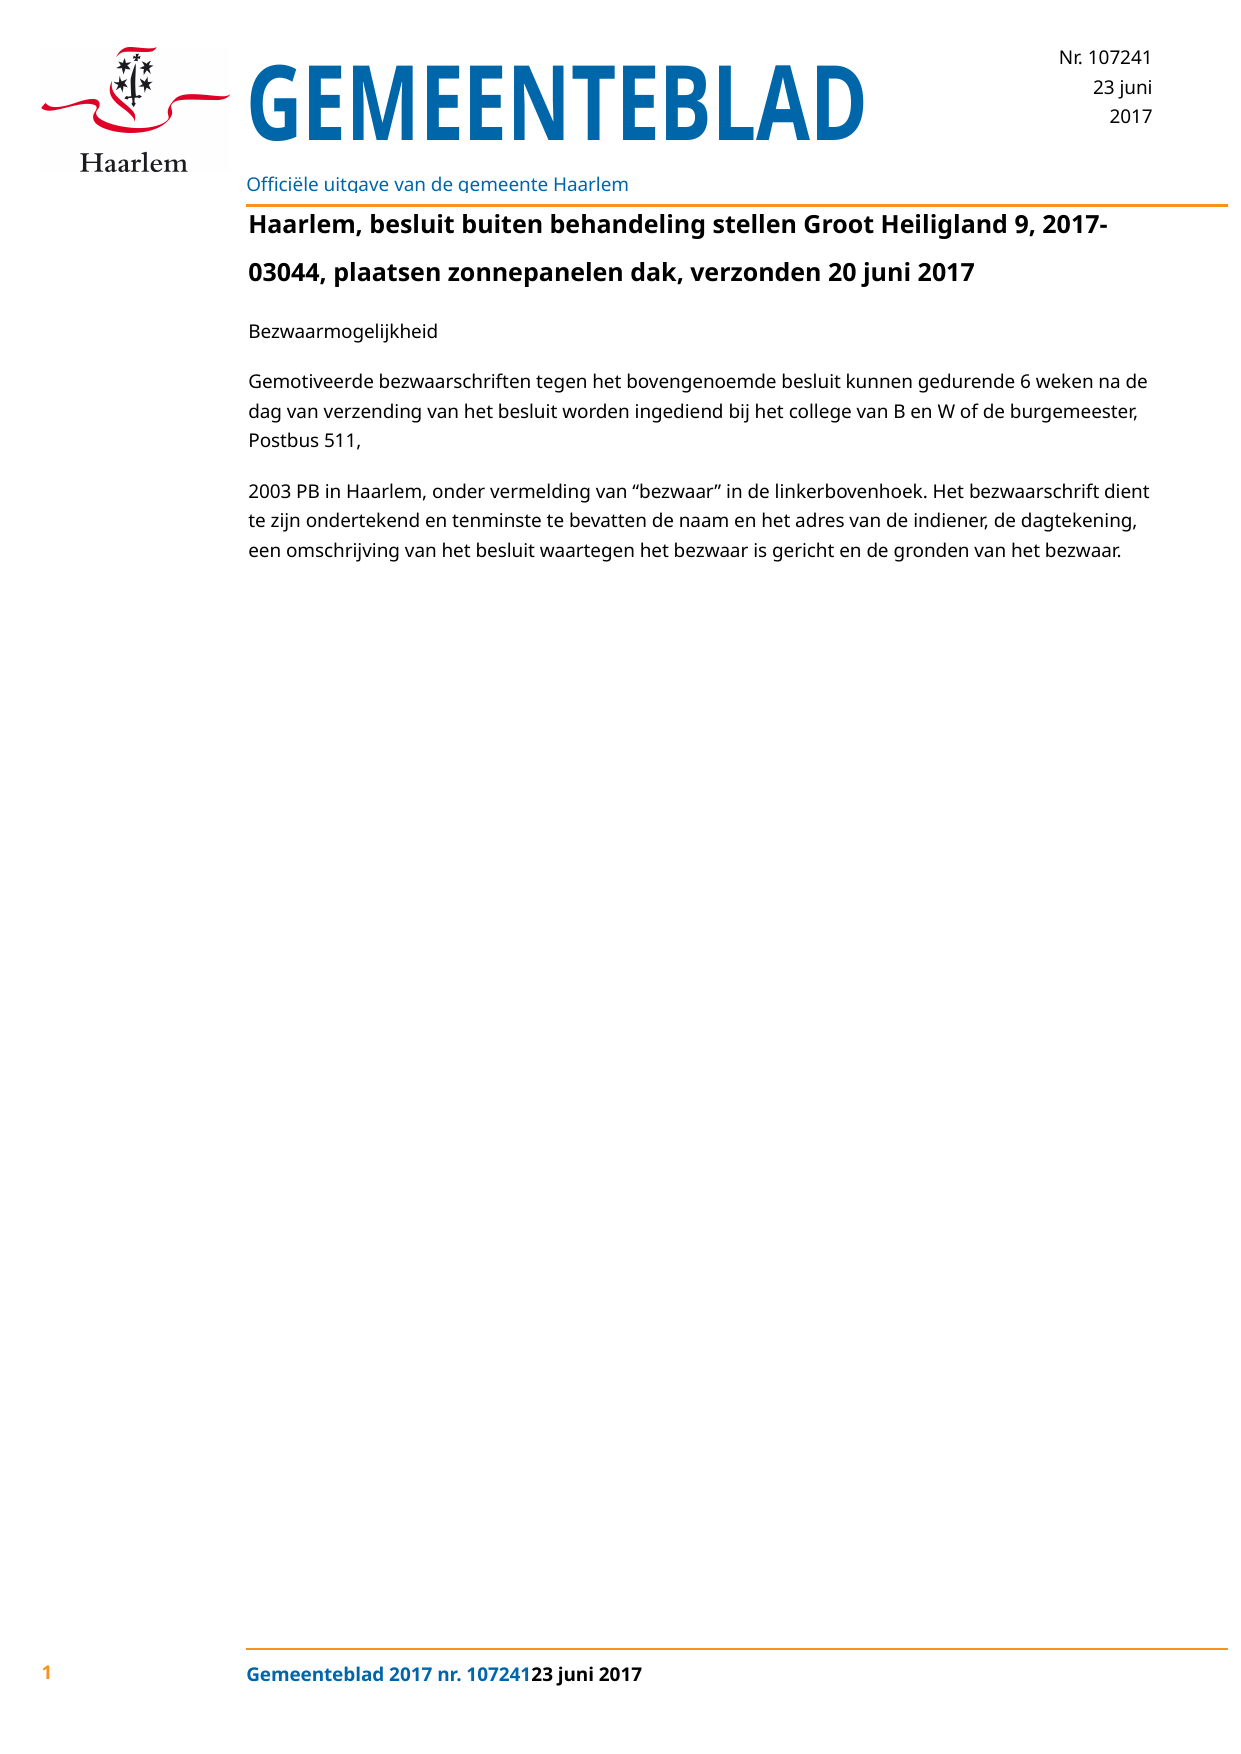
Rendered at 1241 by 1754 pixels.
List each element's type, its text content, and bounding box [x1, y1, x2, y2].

text Bezwaarmogelijkheid [248, 318, 1152, 344]
picture [41, 47, 231, 172]
text Haarlem, besluit buiten behandeling stellen Groot Heiligland 9, 2017-03044, plaatsen zonnepanelen dak, verzonden 20 juni 2017 [248, 207, 1152, 288]
text 2003 PB in Haarlem, onder vermelding van “bezwaar” in de linkerbovenhoek. Het bezwaarschrift dient te zijn ondertekend en tenminste te bevatten de naam en het adres van de indiener, de dagtekening, een omschrijving van het besluit waartegen het bezwaar is gericht en de gronden van het bezwaar. [248, 478, 1152, 563]
text Gemotiveerde bezwaarschriften tegen het bovengenoemde besluit kunnen gedurende 6 weken na de dag van verzending van het besluit worden ingediend bij het college van B en W of de burgemeester, Postbus 511, [248, 368, 1152, 453]
